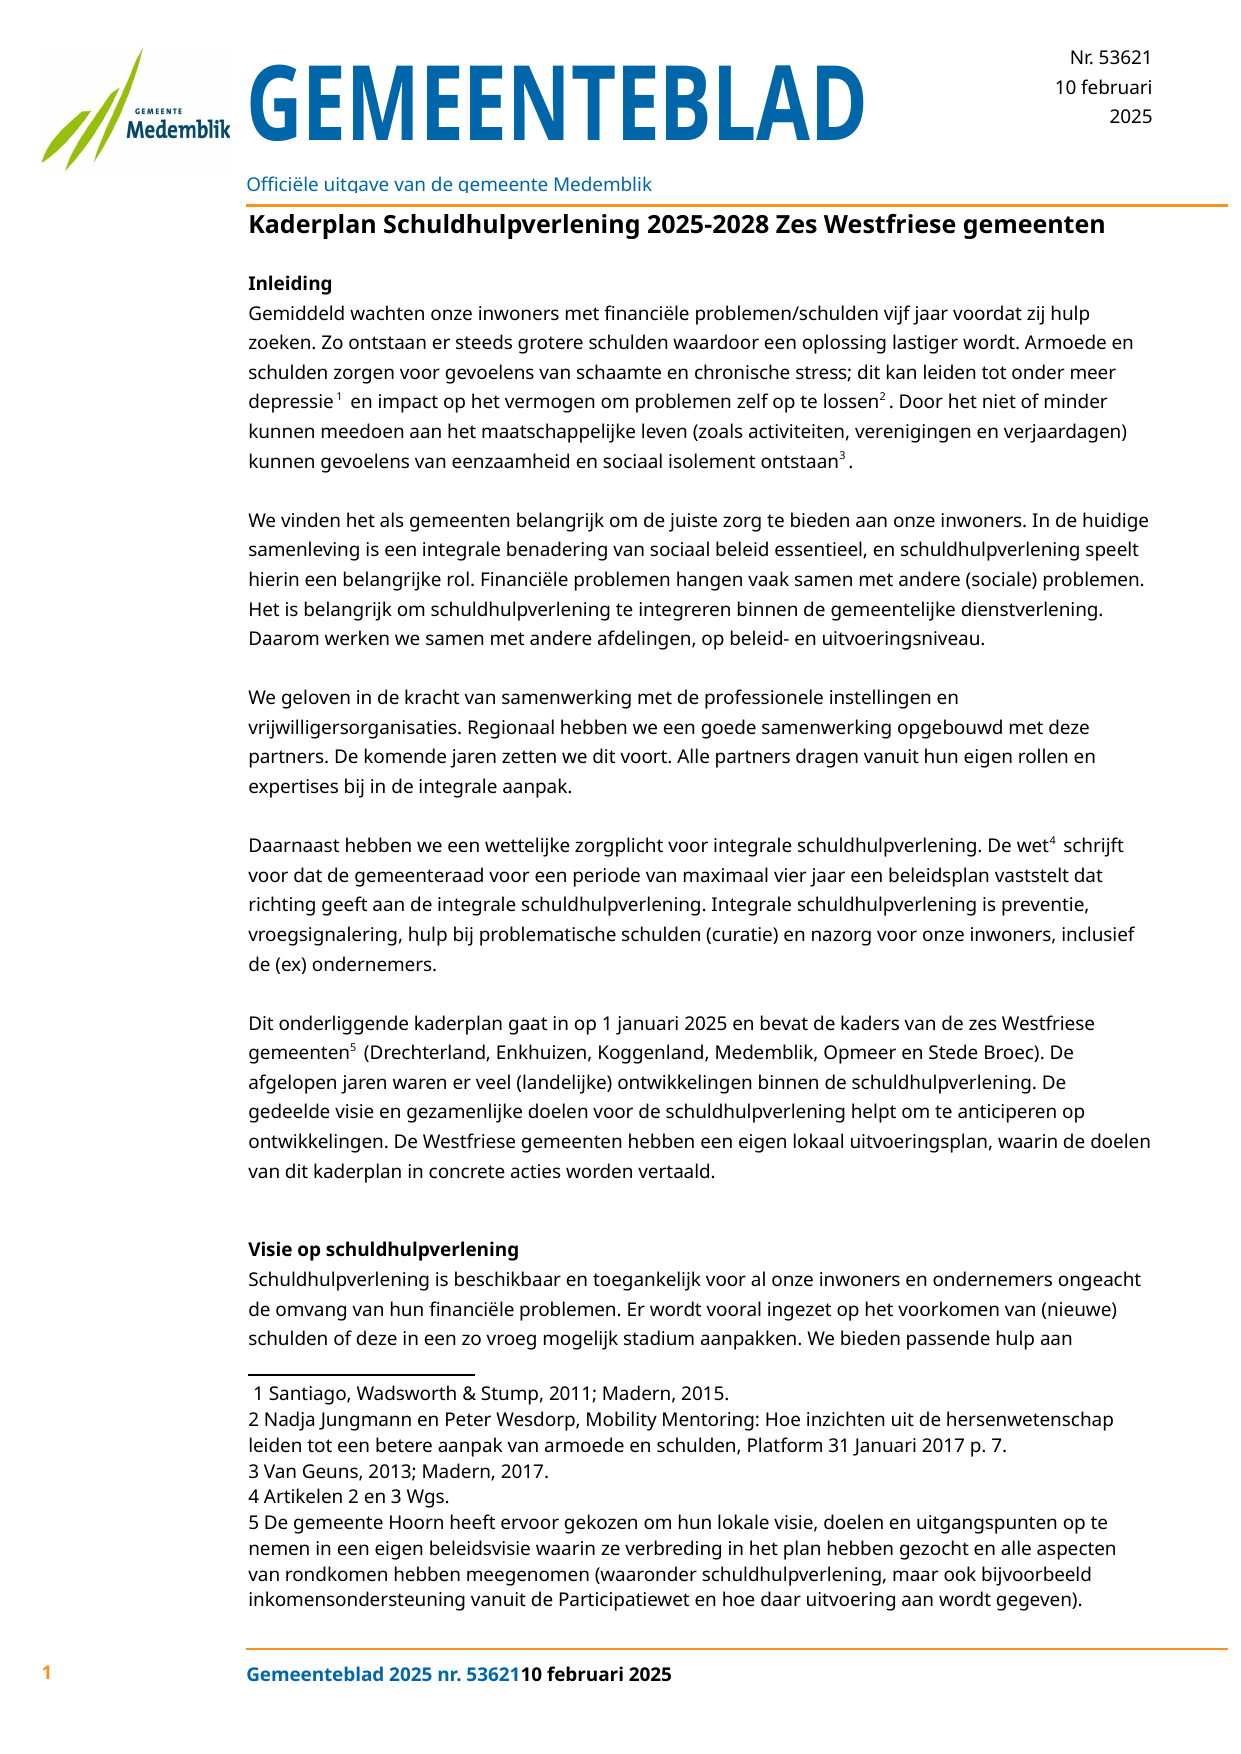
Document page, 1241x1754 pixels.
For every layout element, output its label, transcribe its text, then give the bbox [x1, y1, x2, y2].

text Van Geuns, 2013; Madern, 2017. [248, 1458, 1152, 1483]
text Kaderplan Schuldhulpverlening 2025-2028 Zes Westfriese gemeenten [248, 207, 1152, 241]
text We geloven in de kracht van samenwerking met de professionele instellingen en vrijwilligersorganisaties. Regionaal hebben we een goede samenwerking opgebouwd met deze partners. De komende jaren zetten we dit voort. Alle partners dragen vanuit hun eigen rollen en expertises bij in de integrale aanpak. [248, 684, 1152, 799]
text Nadja Jungmann en Peter Wesdorp, Mobility Mentoring: Hoe inzichten uit de hersenwetenschap leiden tot een betere aanpak van armoede en schulden, Platform 31 Januari 2017 p. 7. [248, 1406, 1152, 1458]
text Visie op schuldhulpverlening [248, 1237, 1152, 1262]
text We vinden het als gemeenten belangrijk om de juiste zorg te bieden aan onze inwoners. In de huidige samenleving is een integrale benadering van sociaal beleid essentieel, en schuldhulpverlening speelt hierin een belangrijke rol. Financiële problemen hangen vaak samen met andere (sociale) problemen. Het is belangrijk om schuldhulpverlening te integreren binnen de gemeentelijke dienstverlening. Daarom werken we samen met andere afdelingen, op beleid- en uitvoeringsniveau. [248, 507, 1152, 651]
text Santiago, Wadsworth & Stump, 2011; Madern, 2015. [248, 1381, 1152, 1406]
text Dit onderliggende kaderplan gaat in op 1 januari 2025 en bevat de kaders van de zes Westfriese gemeenten (Drechterland, Enkhuizen, Koggenland, Medemblik, Opmeer en Stede Broec). De afgelopen jaren waren er veel (landelijke) ontwikkelingen binnen de schuldhulpverlening. De gedeelde visie en gezamenlijke doelen voor de schuldhulpverlening helpt om te anticiperen op ontwikkelingen. De Westfriese gemeenten hebben een eigen lokaal uitvoeringsplan, waarin de doelen van dit kaderplan in concrete acties worden vertaald. [248, 1010, 1152, 1183]
picture [41, 47, 231, 172]
text Artikelen 2 en 3 Wgs. [248, 1483, 1152, 1509]
text Schuldhulpverlening is beschikbaar en toegankelijk voor al onze inwoners en ondernemers ongeacht de omvang van hun financiële problemen. Er wordt vooral ingezet op het voorkomen van (nieuwe) schulden of deze in een zo vroeg mogelijk stadium aanpakken. We bieden passende hulp aan [248, 1266, 1152, 1351]
text Inleiding [248, 270, 1152, 296]
text De gemeente Hoorn heeft ervoor gekozen om hun lokale visie, doelen en uitgangspunten op te nemen in een eigen beleidsvisie waarin ze verbreding in het plan hebben gezocht en alle aspecten van rondkomen hebben meegenomen (waaronder schuldhulpverlening, maar ook bijvoorbeeld inkomensondersteuning vanuit de Participatiewet en hoe daar uitvoering aan wordt gegeven). [248, 1509, 1152, 1612]
text Daarnaast hebben we een wettelijke zorgplicht voor integrale schuldhulpverlening. De wet schrijft voor dat de gemeenteraad voor een periode van maximaal vier jaar een beleidsplan vaststelt dat richting geeft aan de integrale schuldhulpverlening. Integrale schuldhulpverlening is preventie, vroegsignalering, hulp bij problematische schulden (curatie) en nazorg voor onze inwoners, inclusief de (ex) ondernemers. [248, 832, 1152, 976]
text Gemiddeld wachten onze inwoners met financiële problemen/schulden vijf jaar voordat zij hulp zoeken. Zo ontstaan er steeds grotere schulden waardoor een oplossing lastiger wordt. Armoede en schulden zorgen voor gevoelens van schaamte en chronische stress; dit kan leiden tot onder meer depressie en impact op het vermogen om problemen zelf op te lossen. Door het niet of minder kunnen meedoen aan het maatschappelijke leven (zoals activiteiten, verenigingen en verjaardagen) kunnen gevoelens van eenzaamheid en sociaal isolement ontstaan. [248, 300, 1152, 473]
